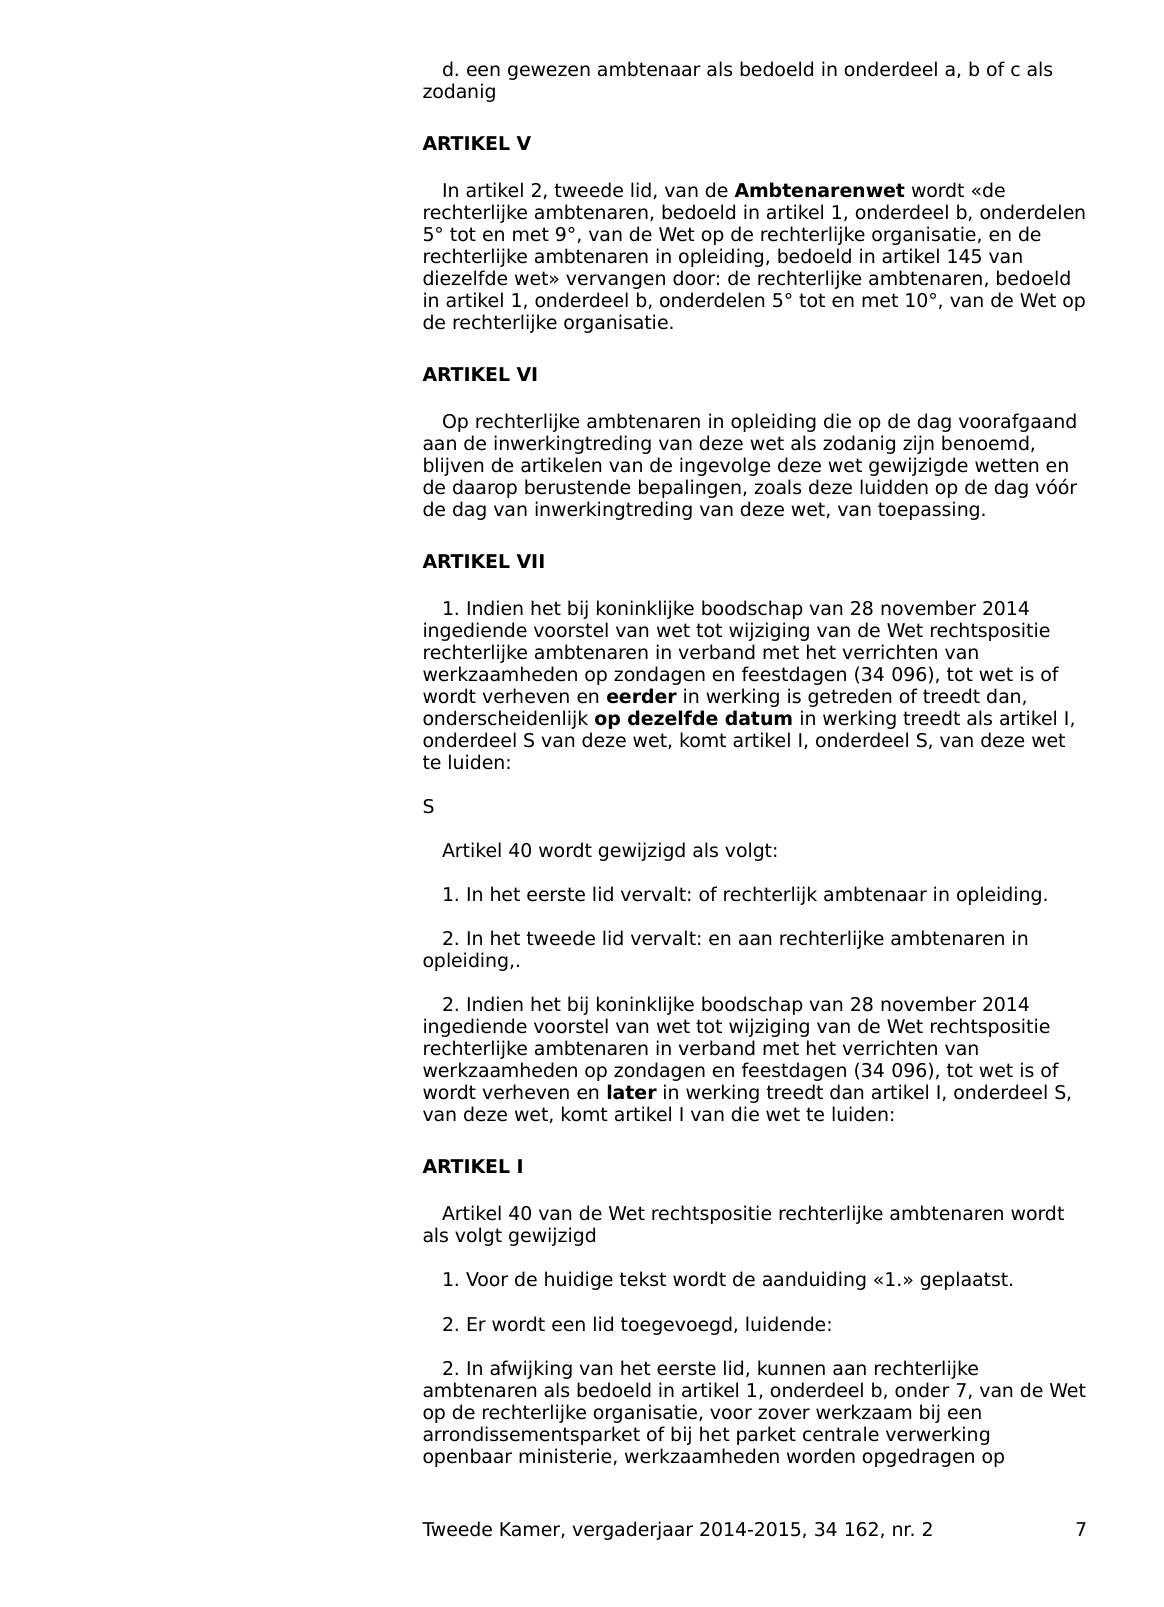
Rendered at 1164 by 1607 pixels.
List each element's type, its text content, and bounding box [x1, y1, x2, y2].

text 1. Voor de huidige tekst wordt de aanduiding «1.» geplaatst. [422, 1269, 1087, 1291]
text Op rechterlijke ambtenaren in opleiding die op de dag voorafgaand aan de inwerkingtreding van deze wet als zodanig zijn benoemd, blijven de artikelen van de ingevolge deze wet gewijzigde wetten en de daarop berustende bepalingen, zoals deze luidden op de dag vóór de dag van inwerkingtreding van deze wet, van toepassing. [422, 411, 1087, 521]
text In artikel 2, tweede lid, van de Ambtenarenwet wordt «de rechterlijke ambtenaren, bedoeld in artikel 1, onderdeel b, onderdelen 5° tot en met 9°, van de Wet op de rechterlijke organisatie, en de rechterlijke ambtenaren in opleiding, bedoeld in artikel 145 van diezelfde wet» vervangen door: de rechterlijke ambtenaren, bedoeld in artikel 1, onderdeel b, onderdelen 5° tot en met 10°, van de Wet op de rechterlijke organisatie. [422, 180, 1087, 334]
text 2. In het tweede lid vervalt: en aan rechterlijke ambtenaren in opleiding,. [422, 928, 1087, 972]
text 2. Er wordt een lid toegevoegd, luidende: [422, 1313, 1087, 1336]
text 2. Indien het bij koninklijke boodschap van 28 november 2014 ingediende voorstel van wet tot wijziging van de Wet rechtspositie rechterlijke ambtenaren in verband met het verrichten van werkzaamheden op zondagen en feestdagen (34 096), tot wet is of wordt verheven en later in werking treedt dan artikel I, onderdeel S, van deze wet, komt artikel I van die wet te luiden: [422, 994, 1087, 1126]
text S [422, 796, 1087, 818]
subtitle ARTIKEL VII [422, 551, 1087, 573]
text Artikel 40 wordt gewijzigd als volgt: [422, 840, 1087, 862]
text 1. Indien het bij koninklijke boodschap van 28 november 2014 ingediende voorstel van wet tot wijziging van de Wet rechtspositie rechterlijke ambtenaren in verband met het verrichten van werkzaamheden op zondagen en feestdagen (34 096), tot wet is of wordt verheven en eerder in werking is getreden of treedt dan, onderscheidenlijk op dezelfde datum in werking treedt als artikel I, onderdeel S van deze wet, komt artikel I, onderdeel S, van deze wet te luiden: [422, 598, 1087, 773]
text d. een gewezen ambtenaar als bedoeld in onderdeel a, b of c als zodanig [422, 59, 1087, 103]
subtitle ARTIKEL VI [422, 364, 1087, 386]
subtitle ARTIKEL V [422, 133, 1087, 155]
text 1. In het eerste lid vervalt: of rechterlijk ambtenaar in opleiding. [422, 884, 1087, 906]
text 2. In afwijking van het eerste lid, kunnen aan rechterlijke ambtenaren als bedoeld in artikel 1, onderdeel b, onder 7, van de Wet op de rechterlijke organisatie, voor zover werkzaam bij een arrondissementsparket of bij het parket centrale verwerking openbaar ministerie, werkzaamheden worden opgedragen op [422, 1358, 1087, 1468]
text Artikel 40 van de Wet rechtspositie rechterlijke ambtenaren wordt als volgt gewijzigd [422, 1203, 1087, 1247]
subtitle ARTIKEL I [422, 1156, 1087, 1178]
